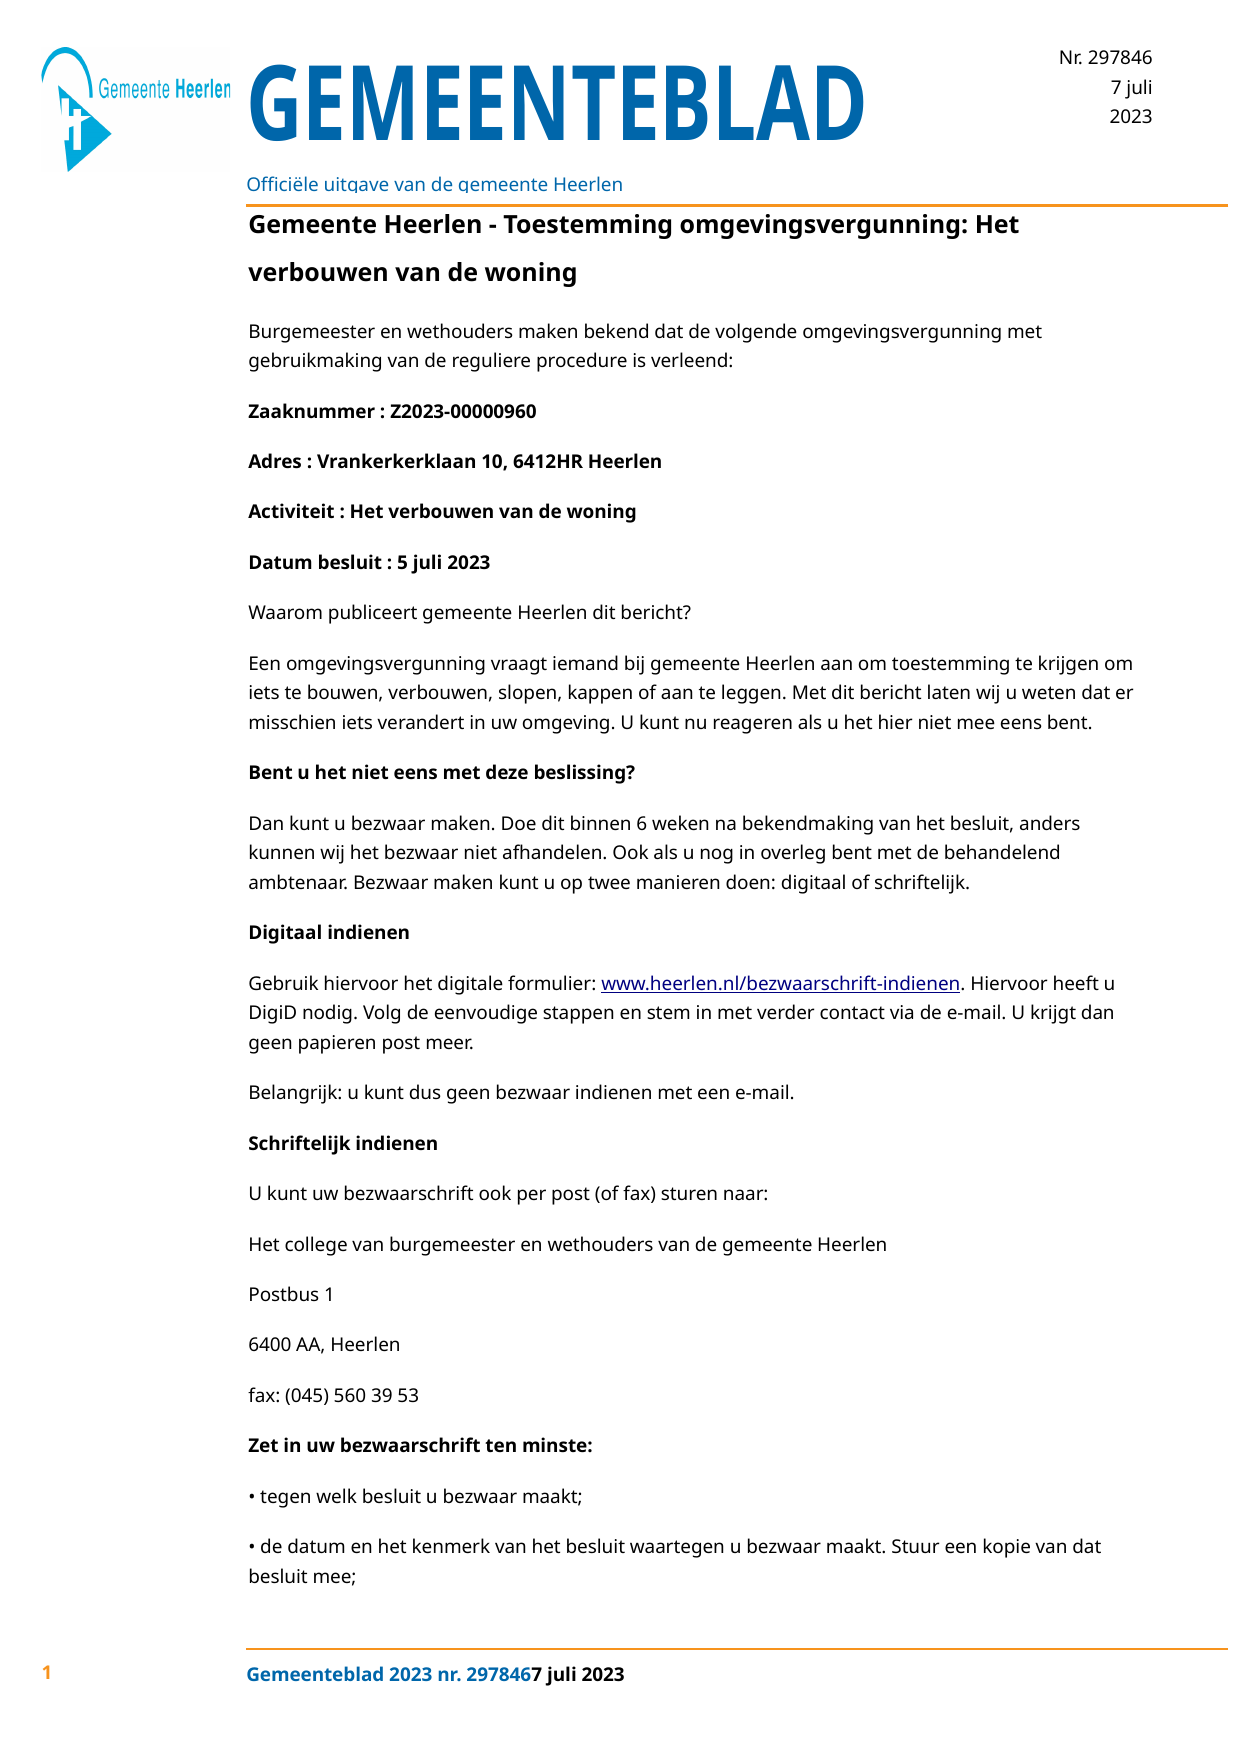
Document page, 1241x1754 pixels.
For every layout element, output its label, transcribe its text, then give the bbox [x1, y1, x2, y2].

text Dan kunt u bezwaar maken. Doe dit binnen 6 weken na bekendmaking van het besluit, anders kunnen wij het bezwaar niet afhandelen. Ook als u nog in overleg bent met de behandelend ambtenaar. Bezwaar maken kunt u op twee manieren doen: digitaal of schriftelijk. [248, 810, 1152, 895]
text • tegen welk besluit u bezwaar maakt; [248, 1483, 1152, 1509]
text • de datum en het kenmerk van het besluit waartegen u bezwaar maakt. Stuur een kopie van dat besluit mee; [248, 1533, 1152, 1589]
text Datum besluit : 5 juli 2023 [248, 549, 1152, 575]
text Postbus 1 [248, 1281, 1152, 1307]
text Het college van burgemeester en wethouders van de gemeente Heerlen [248, 1231, 1152, 1257]
text Schriftelijk indienen [248, 1130, 1152, 1156]
picture [41, 47, 231, 172]
text Adres : Vrankerkerklaan 10, 6412HR Heerlen [248, 448, 1152, 474]
text Zaaknummer : Z2023-00000960 [248, 398, 1152, 424]
text 6400 AA, Heerlen [248, 1332, 1152, 1357]
text Belangrijk: u kunt dus geen bezwaar indienen met een e-mail. [248, 1079, 1152, 1105]
text Gebruik hiervoor het digitale formulier: www.heerlen.nl/bezwaarschrift-indienen. Hiervoor heeft u DigiD nodig. Volg de eenvoudige stappen en stem in met verder contact via de e-mail. U krijgt dan geen papieren post meer. [248, 970, 1152, 1055]
text U kunt uw bezwaarschrift ook per post (of fax) sturen naar: [248, 1180, 1152, 1206]
text Waarom publiceert gemeente Heerlen dit bericht? [248, 599, 1152, 625]
text Een omgevingsvergunning vraagt iemand bij gemeente Heerlen aan om toestemming te krijgen om iets te bouwen, verbouwen, slopen, kappen of aan te leggen. Met dit bericht laten wij u weten dat er misschien iets verandert in uw omgeving. U kunt nu reageren als u het hier niet mee eens bent. [248, 650, 1152, 735]
text Digitaal indienen [248, 919, 1152, 945]
picture [41, 47, 59, 70]
text Gemeente Heerlen - Toestemming omgevingsvergunning: Het verbouwen van de woning [248, 207, 1152, 288]
text Burgemeester en wethouders maken bekend dat de volgende omgevingsvergunning met gebruikmaking van de reguliere procedure is verleend: [248, 318, 1152, 373]
text fax: (045) 560 39 53 [248, 1382, 1152, 1408]
text Zet in uw bezwaarschrift ten minste: [248, 1432, 1152, 1458]
text Activiteit : Het verbouwen van de woning [248, 499, 1152, 524]
text Bent u het niet eens met deze beslissing? [248, 759, 1152, 785]
